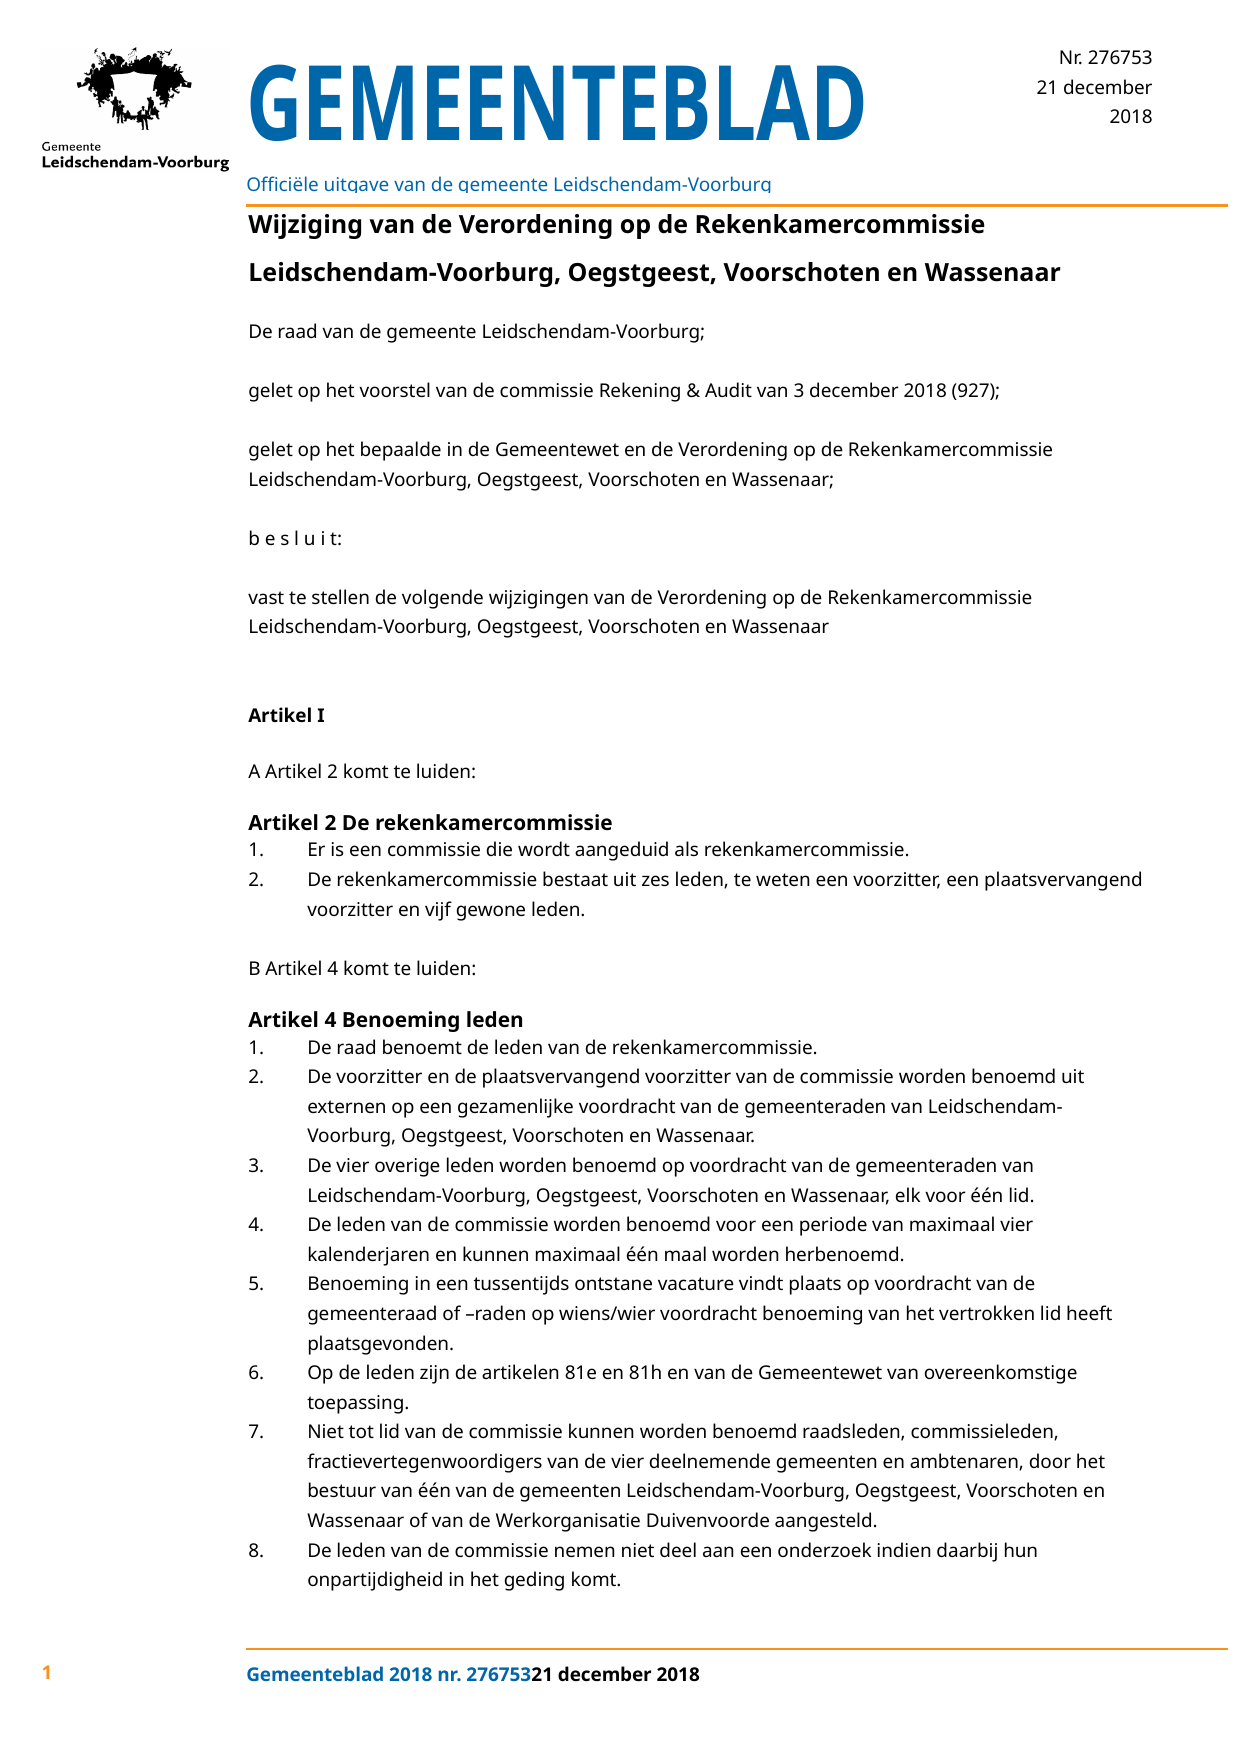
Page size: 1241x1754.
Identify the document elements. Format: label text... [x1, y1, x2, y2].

list De raad benoemt de leden van de rekenkamercommissie. [248, 1034, 1152, 1059]
list Niet tot lid van de commissie kunnen worden benoemd raadsleden, commissieleden, fractievertegenwoordigers van de vier deelnemende gemeenten en ambtenaren, door het bestuur van één van de gemeenten Leidschendam-Voorburg, Oegstgeest, Voorschoten en Wassenaar of van de Werkorganisatie Duivenvoorde aangesteld. [248, 1418, 1152, 1533]
list Er is een commissie die wordt aangeduid als rekenkamercommissie. [248, 837, 1152, 862]
list De leden van de commissie nemen niet deel aan een onderzoek indien daarbij hun onpartijdigheid in het geding komt. [248, 1537, 1152, 1592]
text De raad van de gemeente Leidschendam-Voorburg; [248, 318, 1152, 344]
text b e s l u i t: [248, 525, 1152, 551]
text vast te stellen de volgende wijzigingen van de Verordening op de Rekenkamercommissie Leidschendam-Voorburg, Oegstgeest, Voorschoten en Wassenaar [248, 584, 1152, 639]
text B Artikel 4 komt te luiden: [248, 955, 1152, 981]
picture [41, 47, 231, 172]
text A Artikel 2 komt te luiden: [248, 758, 1152, 783]
text Artikel 2 De rekenkamercommissie [248, 808, 1152, 837]
list De leden van de commissie worden benoemd voor een periode van maximaal vier kalenderjaren en kunnen maximaal één maal worden herbenoemd. [248, 1211, 1152, 1267]
list Benoeming in een tussentijds ontstane vacature vindt plaats op voordracht van de gemeenteraad of –raden op wiens/wier voordracht benoeming van het vertrokken lid heeft plaatsgevonden. [248, 1271, 1152, 1355]
list De voorzitter en de plaatsvervangend voorzitter van de commissie worden benoemd uit externen op een gezamenlijke voordracht van de gemeenteraden van Leidschendam-Voorburg, Oegstgeest, Voorschoten en Wassenaar. [248, 1063, 1152, 1148]
list De rekenkamercommissie bestaat uit zes leden, te weten een voorzitter, een plaatsvervangend voorzitter en vijf gewone leden. [248, 866, 1152, 922]
text Wijziging van de Verordening op de Rekenkamercommissie Leidschendam-Voorburg, Oegstgeest, Voorschoten en Wassenaar [248, 207, 1152, 288]
list Op de leden zijn de artikelen 81e en 81h en van de Gemeentewet van overeenkomstige toepassing. [248, 1359, 1152, 1414]
list De vier overige leden worden benoemd op voordracht van de gemeenteraden van Leidschendam-Voorburg, Oegstgeest, Voorschoten en Wassenaar, elk voor één lid. [248, 1152, 1152, 1207]
text Artikel I [248, 702, 1152, 728]
text Artikel 4 Benoeming leden [248, 1005, 1152, 1034]
text gelet op het bepaalde in de Gemeentewet en de Verordening op de Rekenkamercommissie Leidschendam-Voorburg, Oegstgeest, Voorschoten en Wassenaar; [248, 436, 1152, 492]
text gelet op het voorstel van de commissie Rekening & Audit van 3 december 2018 (927); [248, 377, 1152, 403]
